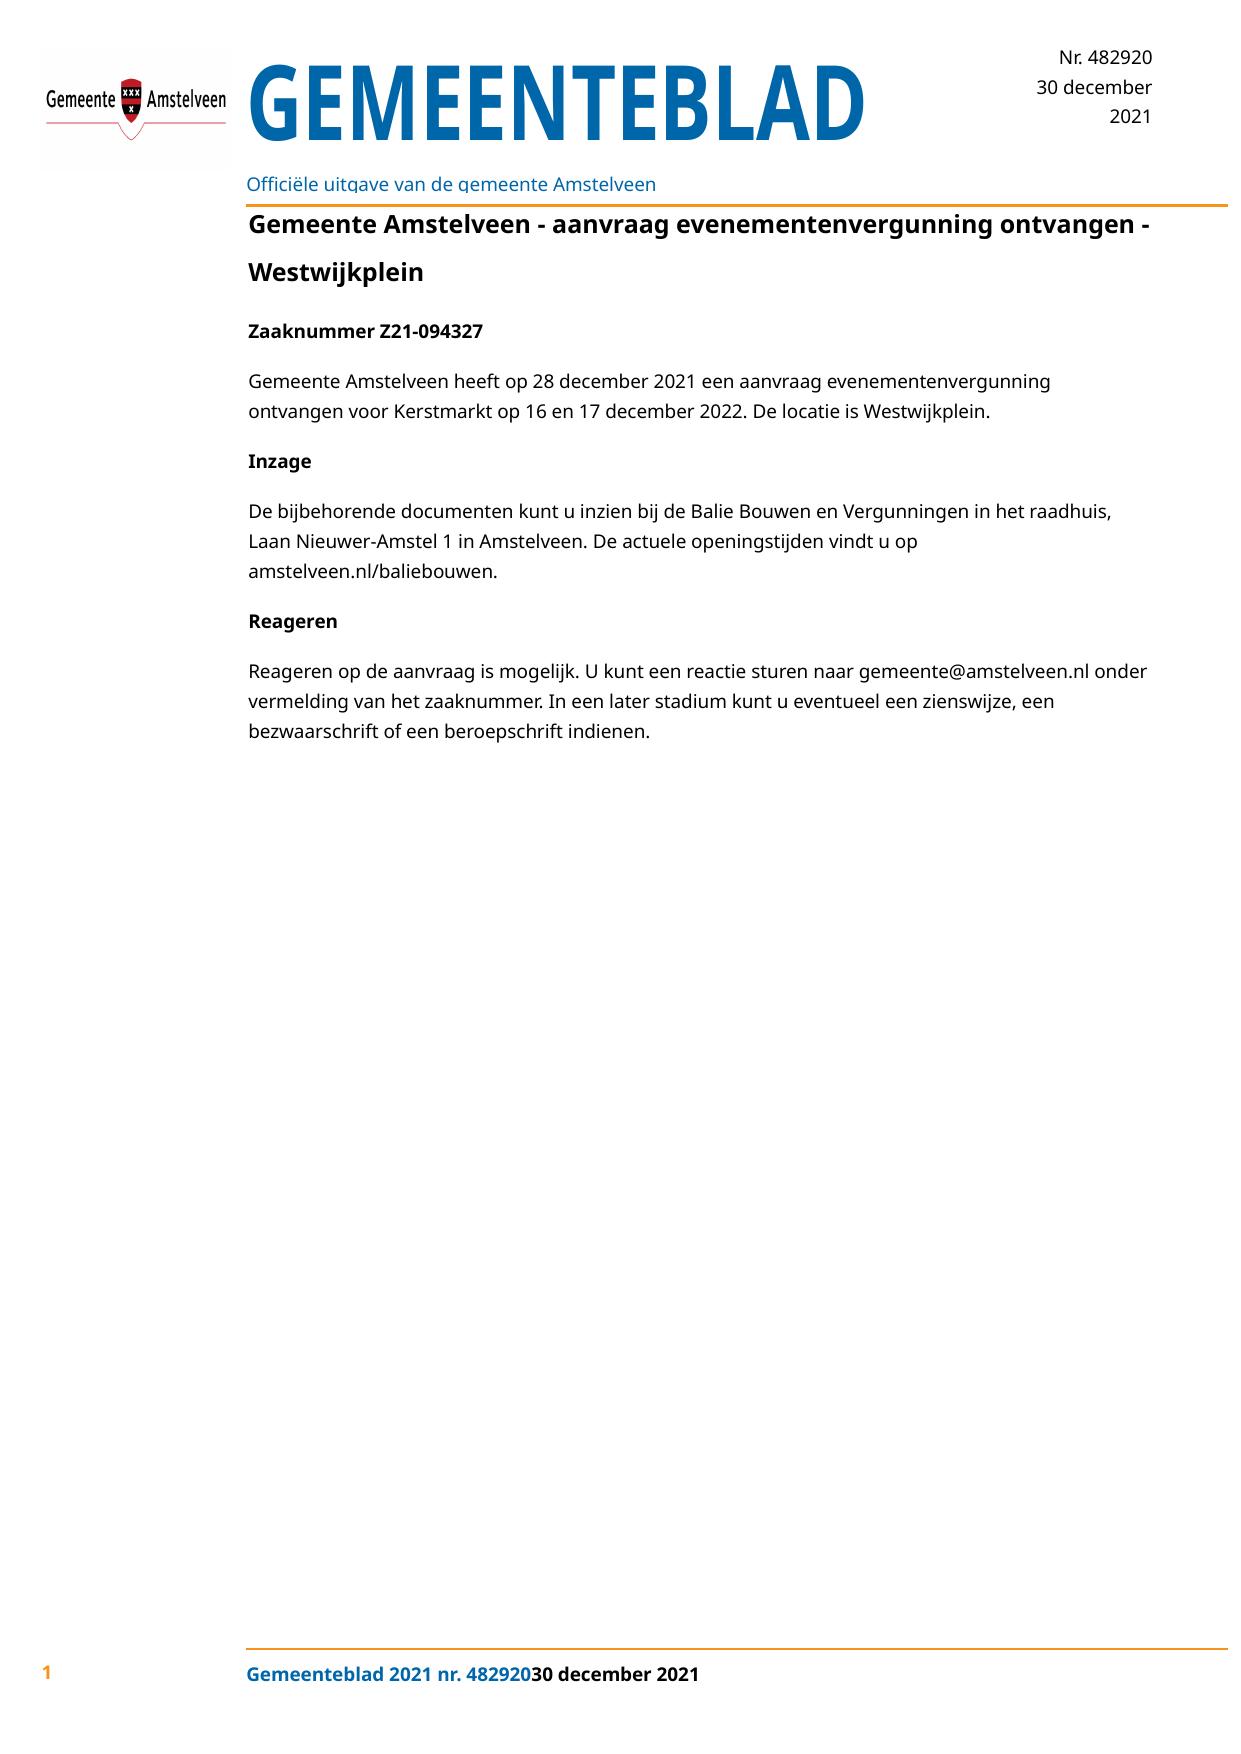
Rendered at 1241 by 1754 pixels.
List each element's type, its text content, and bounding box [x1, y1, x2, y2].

text Zaaknummer Z21-094327 [248, 318, 1152, 344]
text Reageren [248, 608, 1152, 634]
text Gemeente Amstelveen heeft op 28 december 2021 een aanvraag evenementenvergunning ontvangen voor Kerstmarkt op 16 en 17 december 2022. De locatie is Westwijkplein. [248, 368, 1152, 424]
picture [41, 47, 231, 172]
text Gemeente Amstelveen - aanvraag evenementenvergunning ontvangen - Westwijkplein [248, 207, 1152, 288]
text Reageren op de aanvraag is mogelijk. U kunt een reactie sturen naar gemeente@amstelveen.nl onder vermelding van het zaaknummer. In een later stadium kunt u eventueel een zienswijze, een bezwaarschrift of een beroepschrift indienen. [248, 659, 1152, 744]
text De bijbehorende documenten kunt u inzien bij de Balie Bouwen en Vergunningen in het raadhuis, Laan Nieuwer-Amstel 1 in Amstelveen. De actuele openingstijden vindt u op amstelveen.nl/baliebouwen. [248, 499, 1152, 584]
text Inzage [248, 448, 1152, 474]
